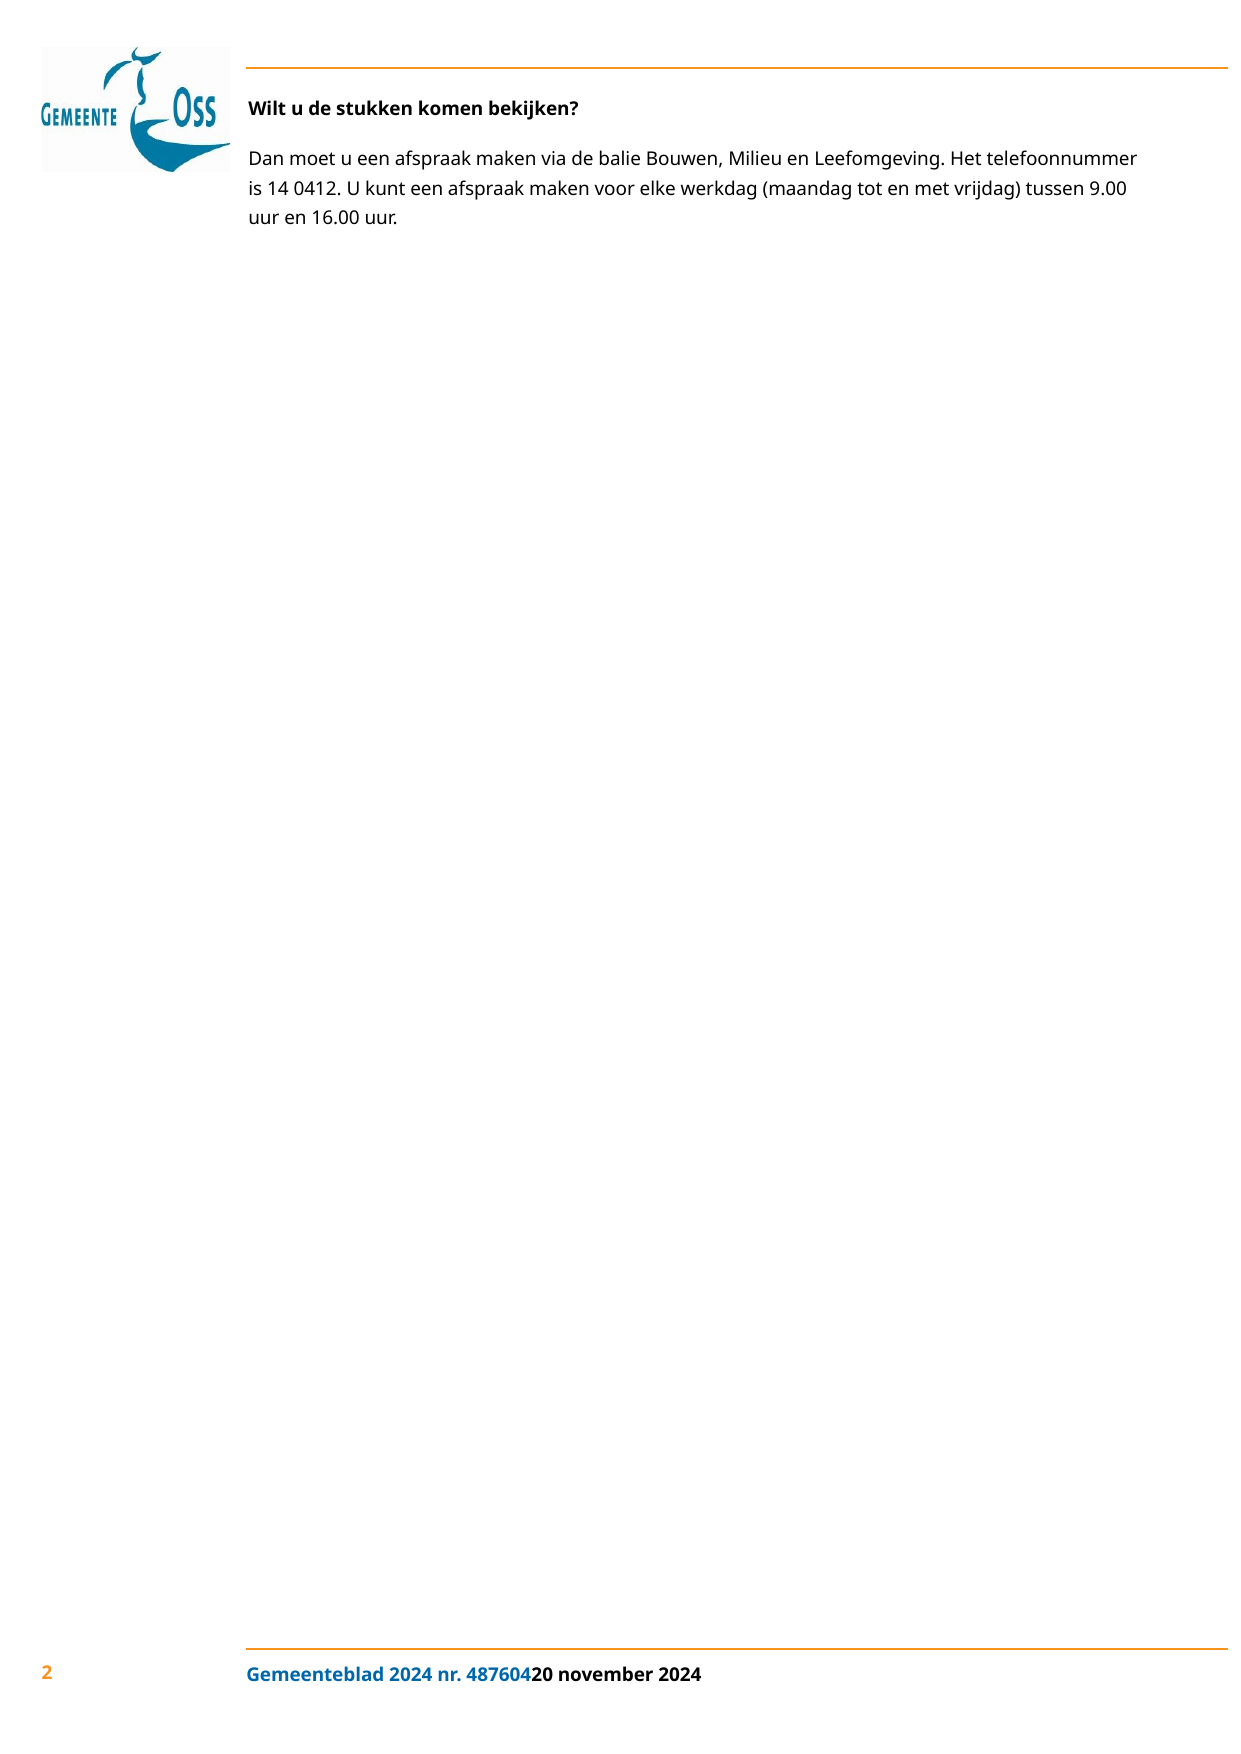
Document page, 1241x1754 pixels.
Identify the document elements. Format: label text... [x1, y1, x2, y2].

text Dan moet u een afspraak maken via de balie Bouwen, Milieu en Leefomgeving. Het telefoonnummer is 14 0412. U kunt een afspraak maken voor elke werkdag (maandag tot en met vrijdag) tussen 9.00 uur en 16.00 uur. [248, 145, 1152, 230]
text Wilt u de stukken komen bekijken? [248, 95, 1152, 121]
picture [41, 47, 231, 172]
